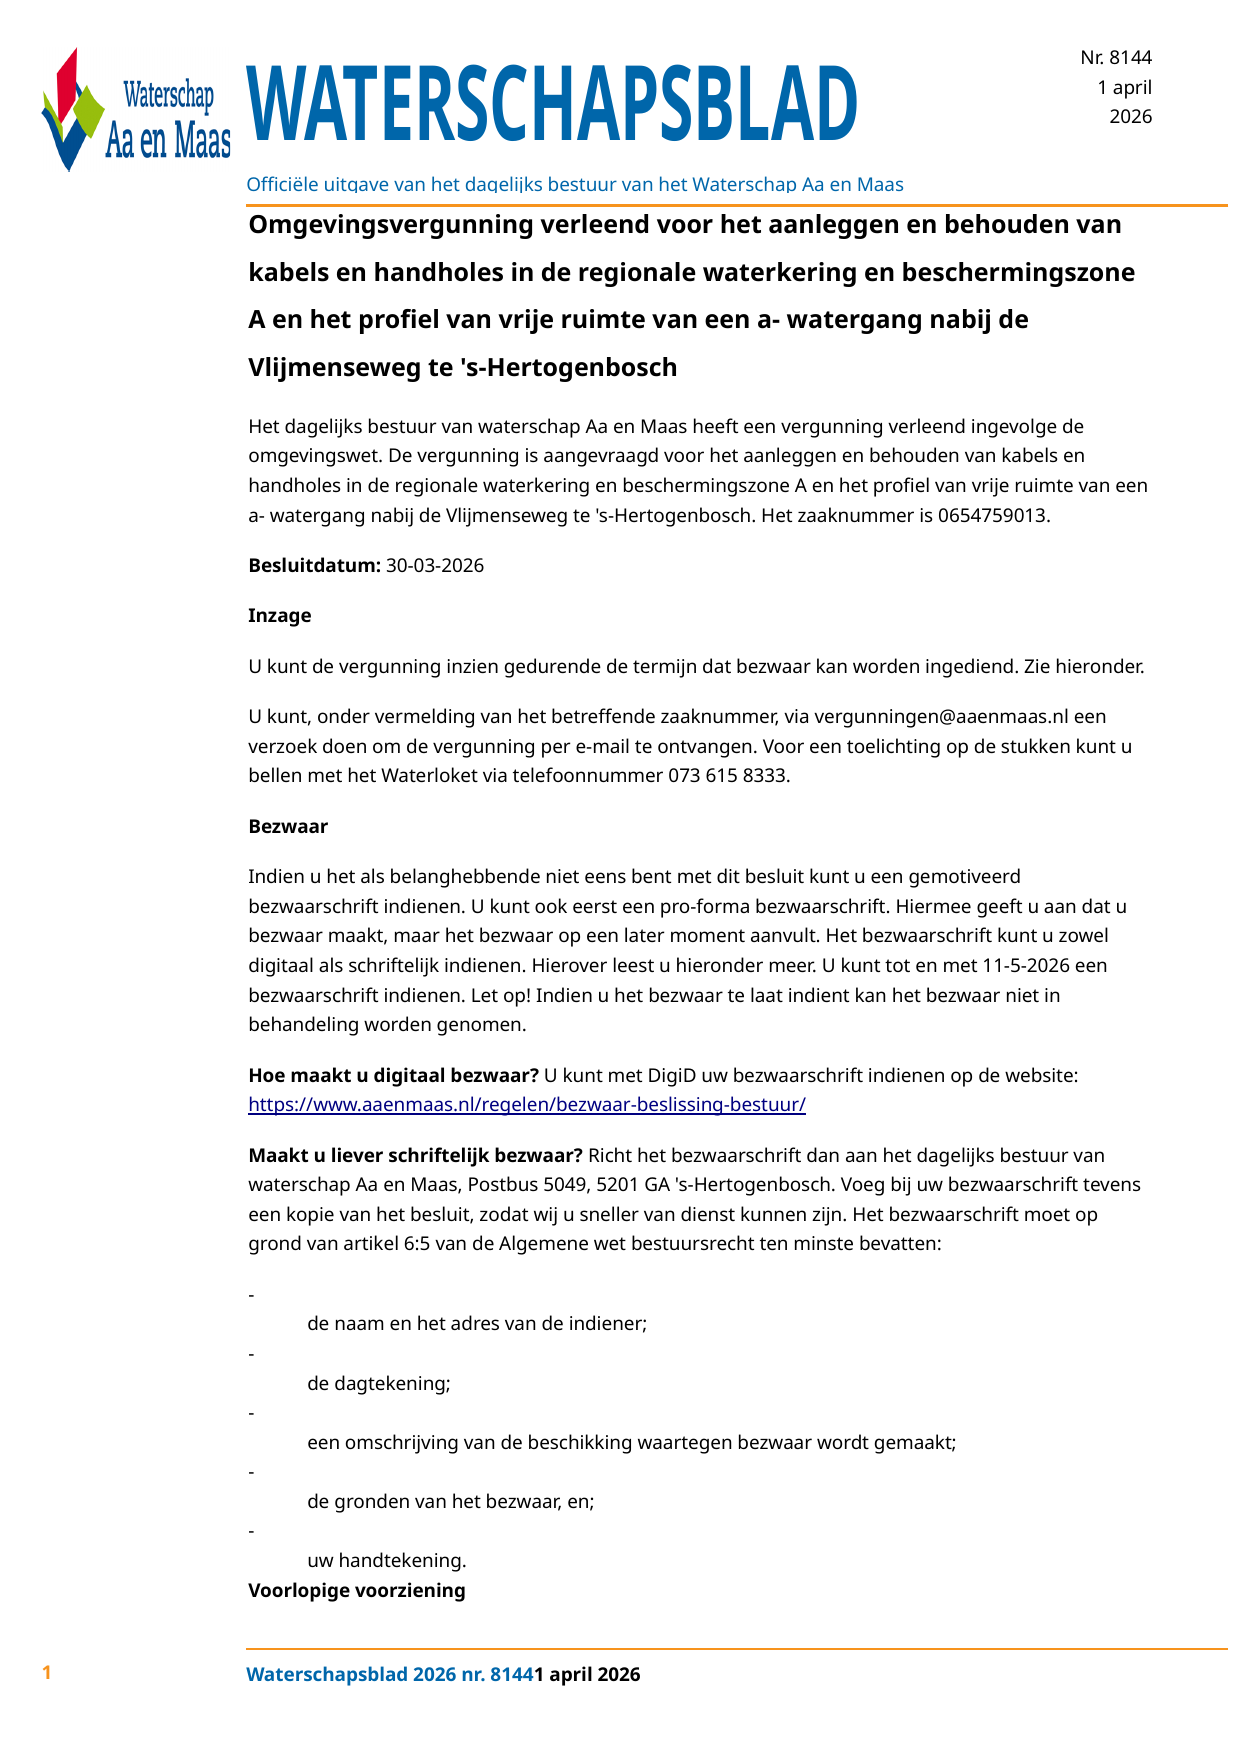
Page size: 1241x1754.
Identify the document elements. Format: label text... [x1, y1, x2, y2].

text Besluitdatum: 30-03-2026 [248, 552, 1152, 578]
picture [41, 47, 231, 172]
list uw handtekening. [248, 1547, 1152, 1573]
text Omgevingsvergunning verleend voor het aanleggen en behouden van kabels en handholes in de regionale waterkering en beschermingszone A en het profiel van vrije ruimte van een a- watergang nabij de Vlijmenseweg te 's-Hertogenbosch [248, 207, 1152, 384]
text Voorlopige voorziening [248, 1577, 1152, 1603]
text Inzage [248, 603, 1152, 628]
text Het dagelijks bestuur van waterschap Aa en Maas heeft een vergunning verleend ingevolge de omgevingswet. De vergunning is aangevraagd voor het aanleggen en behouden van kabels en handholes in de regionale waterkering en beschermingszone A en het profiel van vrije ruimte van een a- watergang nabij de Vlijmenseweg te 's-Hertogenbosch. Het zaaknummer is 0654759013. [248, 413, 1152, 528]
text Maakt u liever schriftelijk bezwaar? Richt het bezwaarschrift dan aan het dagelijks bestuur van waterschap Aa en Maas, Postbus 5049, 5201 GA 's-Hertogenbosch. Voeg bij uw bezwaarschrift tevens een kopie van het besluit, zodat wij u sneller van dienst kunnen zijn. Het bezwaarschrift moet op grond van artikel 6:5 van de Algemene wet bestuursrecht ten minste bevatten: [248, 1142, 1152, 1256]
text Indien u het als belanghebbende niet eens bent met dit besluit kunt u een gemotiveerd bezwaarschrift indienen. U kunt ook eerst een pro-forma bezwaarschrift. Hiermee geeft u aan dat u bezwaar maakt, maar het bezwaar op een later moment aanvult. Het bezwaarschrift kunt u zowel digitaal als schriftelijk indienen. Hierover leest u hieronder meer. U kunt tot en met 11-5-2026 een bezwaarschrift indienen. Let op! Indien u het bezwaar te laat indient kan het bezwaar niet in behandeling worden genomen. [248, 863, 1152, 1037]
text U kunt de vergunning inzien gedurende de termijn dat bezwaar kan worden ingediend. Zie hieronder. [248, 653, 1152, 679]
text Bezwaar [248, 813, 1152, 839]
list de dagtekening; [248, 1370, 1152, 1396]
text U kunt, onder vermelding van het betreffende zaaknummer, via vergunningen@aaenmaas.nl een verzoek doen om de vergunning per e-mail te ontvangen. Voor een toelichting op de stukken kunt u bellen met het Waterloket via telefoonnummer 073 615 8333. [248, 703, 1152, 788]
list de naam en het adres van de indiener; [248, 1311, 1152, 1336]
list een omschrijving van de beschikking waartegen bezwaar wordt gemaakt; [248, 1429, 1152, 1455]
list de gronden van het bezwaar, en; [248, 1488, 1152, 1514]
text Hoe maakt u digitaal bezwaar? U kunt met DigiD uw bezwaarschrift indienen op de website: https://www.aaenmaas.nl/regelen/bezwaar-beslissing-bestuur/ [248, 1062, 1152, 1117]
